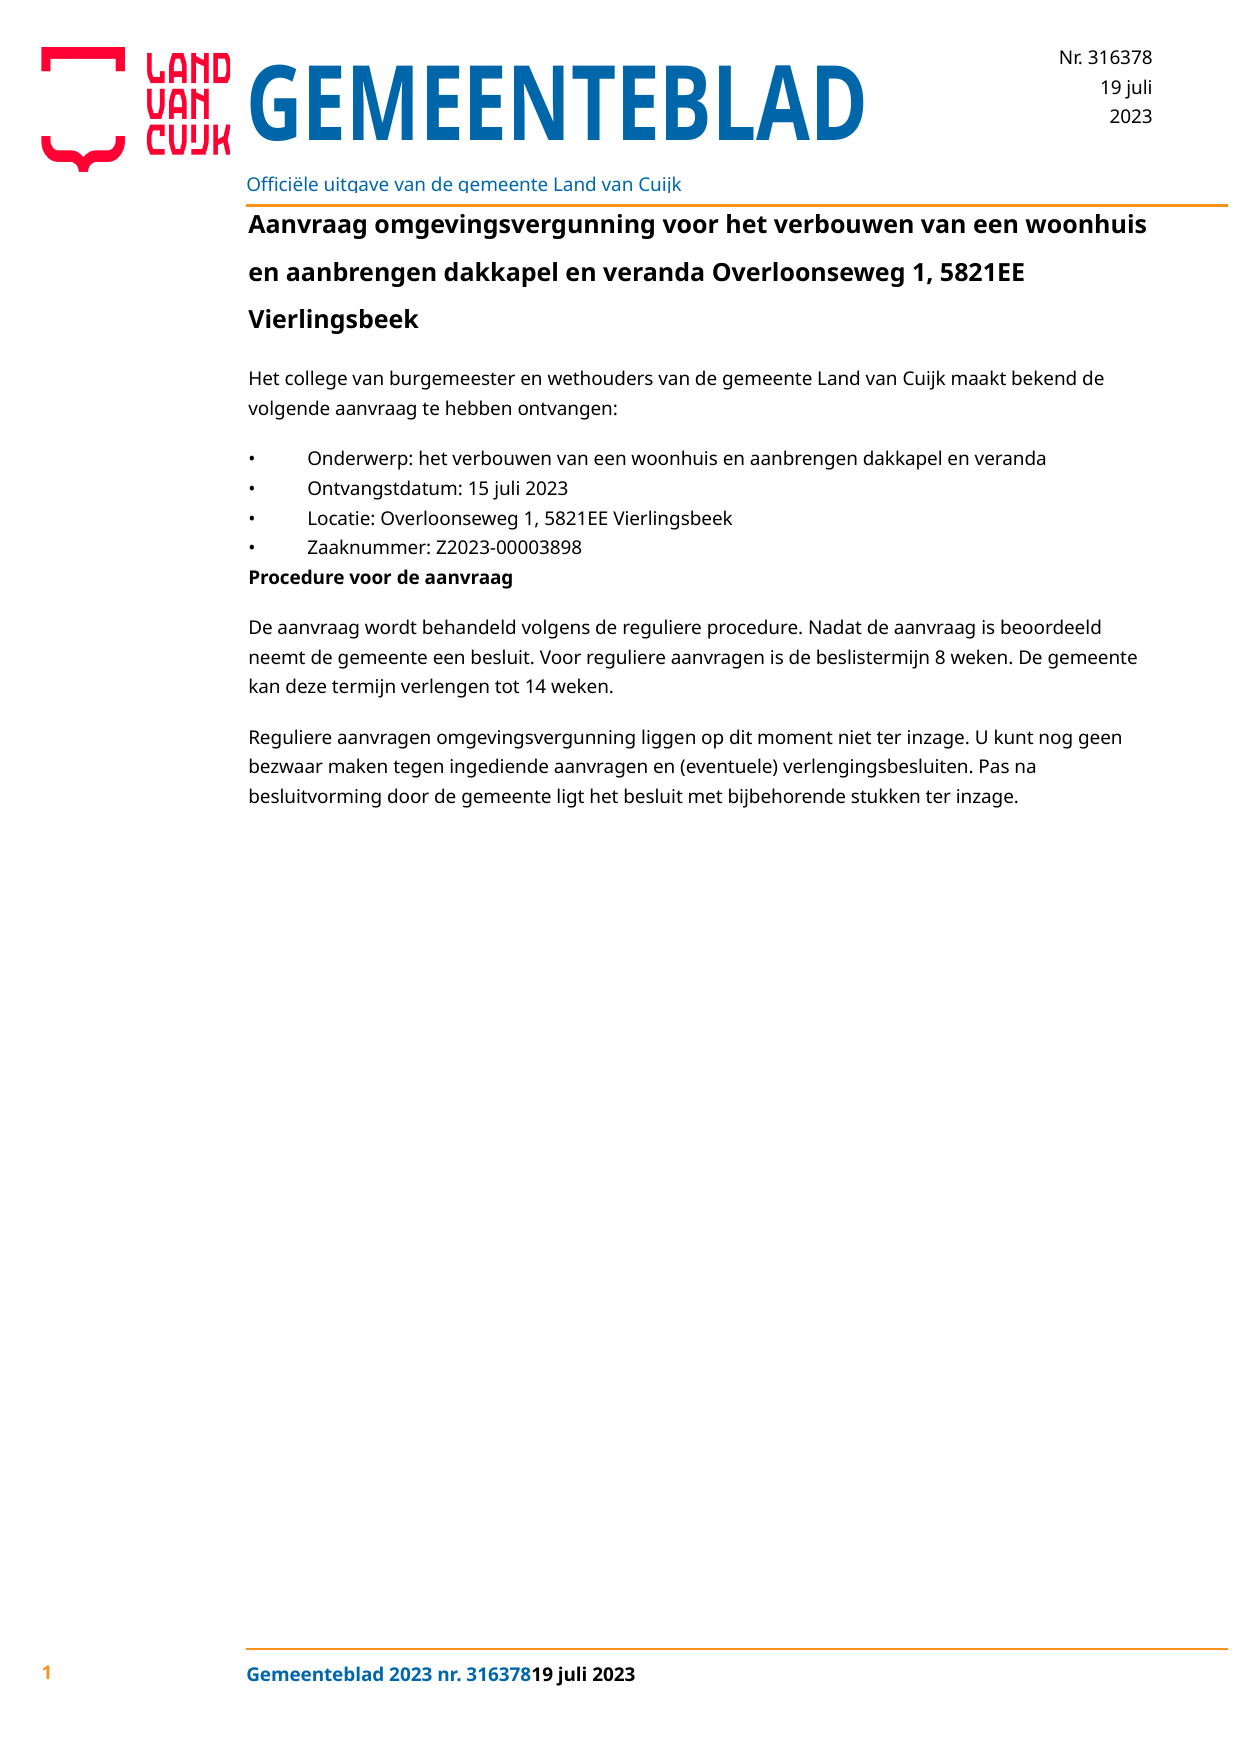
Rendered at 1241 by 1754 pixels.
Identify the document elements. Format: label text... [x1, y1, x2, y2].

text De aanvraag wordt behandeld volgens de reguliere procedure. Nadat de aanvraag is beoordeeld neemt de gemeente een besluit. Voor reguliere aanvragen is de beslistermijn 8 weken. De gemeente kan deze termijn verlengen tot 14 weken. [248, 614, 1152, 699]
text Het college van burgemeester en wethouders van de gemeente Land van Cuijk maakt bekend de volgende aanvraag te hebben ontvangen: [248, 366, 1152, 421]
text Reguliere aanvragen omgevingsvergunning liggen op dit moment niet ter inzage. U kunt nog geen bezwaar maken tegen ingediende aanvragen en (eventuele) verlengingsbesluiten. Pas na besluitvorming door de gemeente ligt het besluit met bijbehorende stukken ter inzage. [248, 724, 1152, 809]
list Zaaknummer: Z2023-00003898 [248, 534, 1152, 560]
list Onderwerp: het verbouwen van een woonhuis en aanbrengen dakkapel en veranda [248, 446, 1152, 471]
list Locatie: Overloonseweg 1, 5821EE Vierlingsbeek [248, 505, 1152, 530]
text Aanvraag omgevingsvergunning voor het verbouwen van een woonhuis en aanbrengen dakkapel en veranda Overloonseweg 1, 5821EE Vierlingsbeek [248, 207, 1152, 336]
picture [41, 47, 231, 172]
list Ontvangstdatum: 15 juli 2023 [248, 475, 1152, 501]
text Procedure voor de aanvraag [248, 564, 1152, 589]
